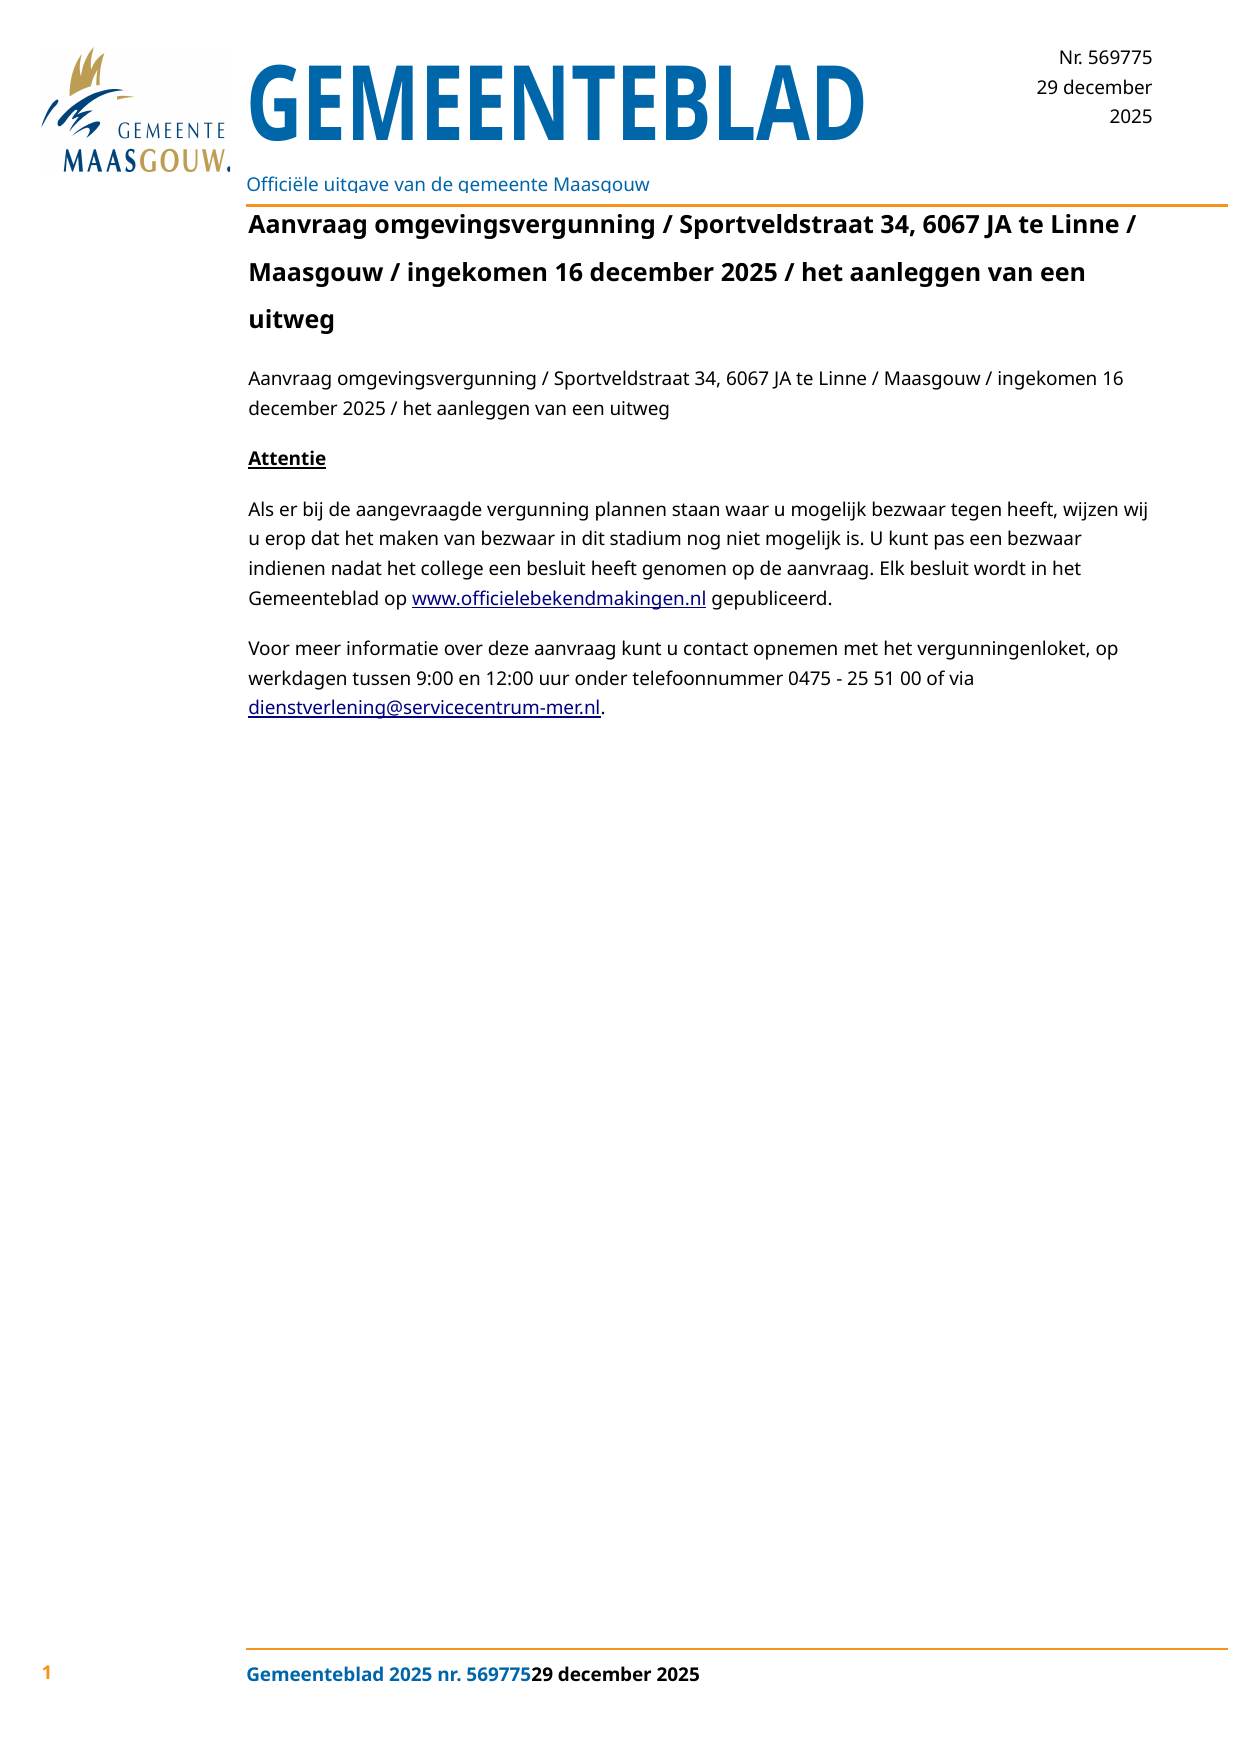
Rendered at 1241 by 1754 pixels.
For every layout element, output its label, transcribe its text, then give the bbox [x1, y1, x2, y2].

text Aanvraag omgevingsvergunning / Sportveldstraat 34, 6067 JA te Linne / Maasgouw / ingekomen 16 december 2025 / het aanleggen van een uitweg [248, 207, 1152, 336]
text Als er bij de aangevraagde vergunning plannen staan waar u mogelijk bezwaar tegen heeft, wijzen wij u erop dat het maken van bezwaar in dit stadium nog niet mogelijk is. U kunt pas een bezwaar indienen nadat het college een besluit heeft genomen op de aanvraag. Elk besluit wordt in het Gemeenteblad op www.officielebekendmakingen.nl gepubliceerd. [248, 496, 1152, 610]
text Aanvraag omgevingsvergunning / Sportveldstraat 34, 6067 JA te Linne / Maasgouw / ingekomen 16 december 2025 / het aanleggen van een uitweg [248, 366, 1152, 421]
text Voor meer informatie over deze aanvraag kunt u contact opnemen met het vergunningenloket, op werkdagen tussen 9:00 en 12:00 uur onder telefoonnummer 0475 - 25 51 00 of via dienstverlening@servicecentrum-mer.nl. [248, 635, 1152, 720]
text Attentie [248, 446, 1152, 471]
picture [41, 47, 231, 172]
